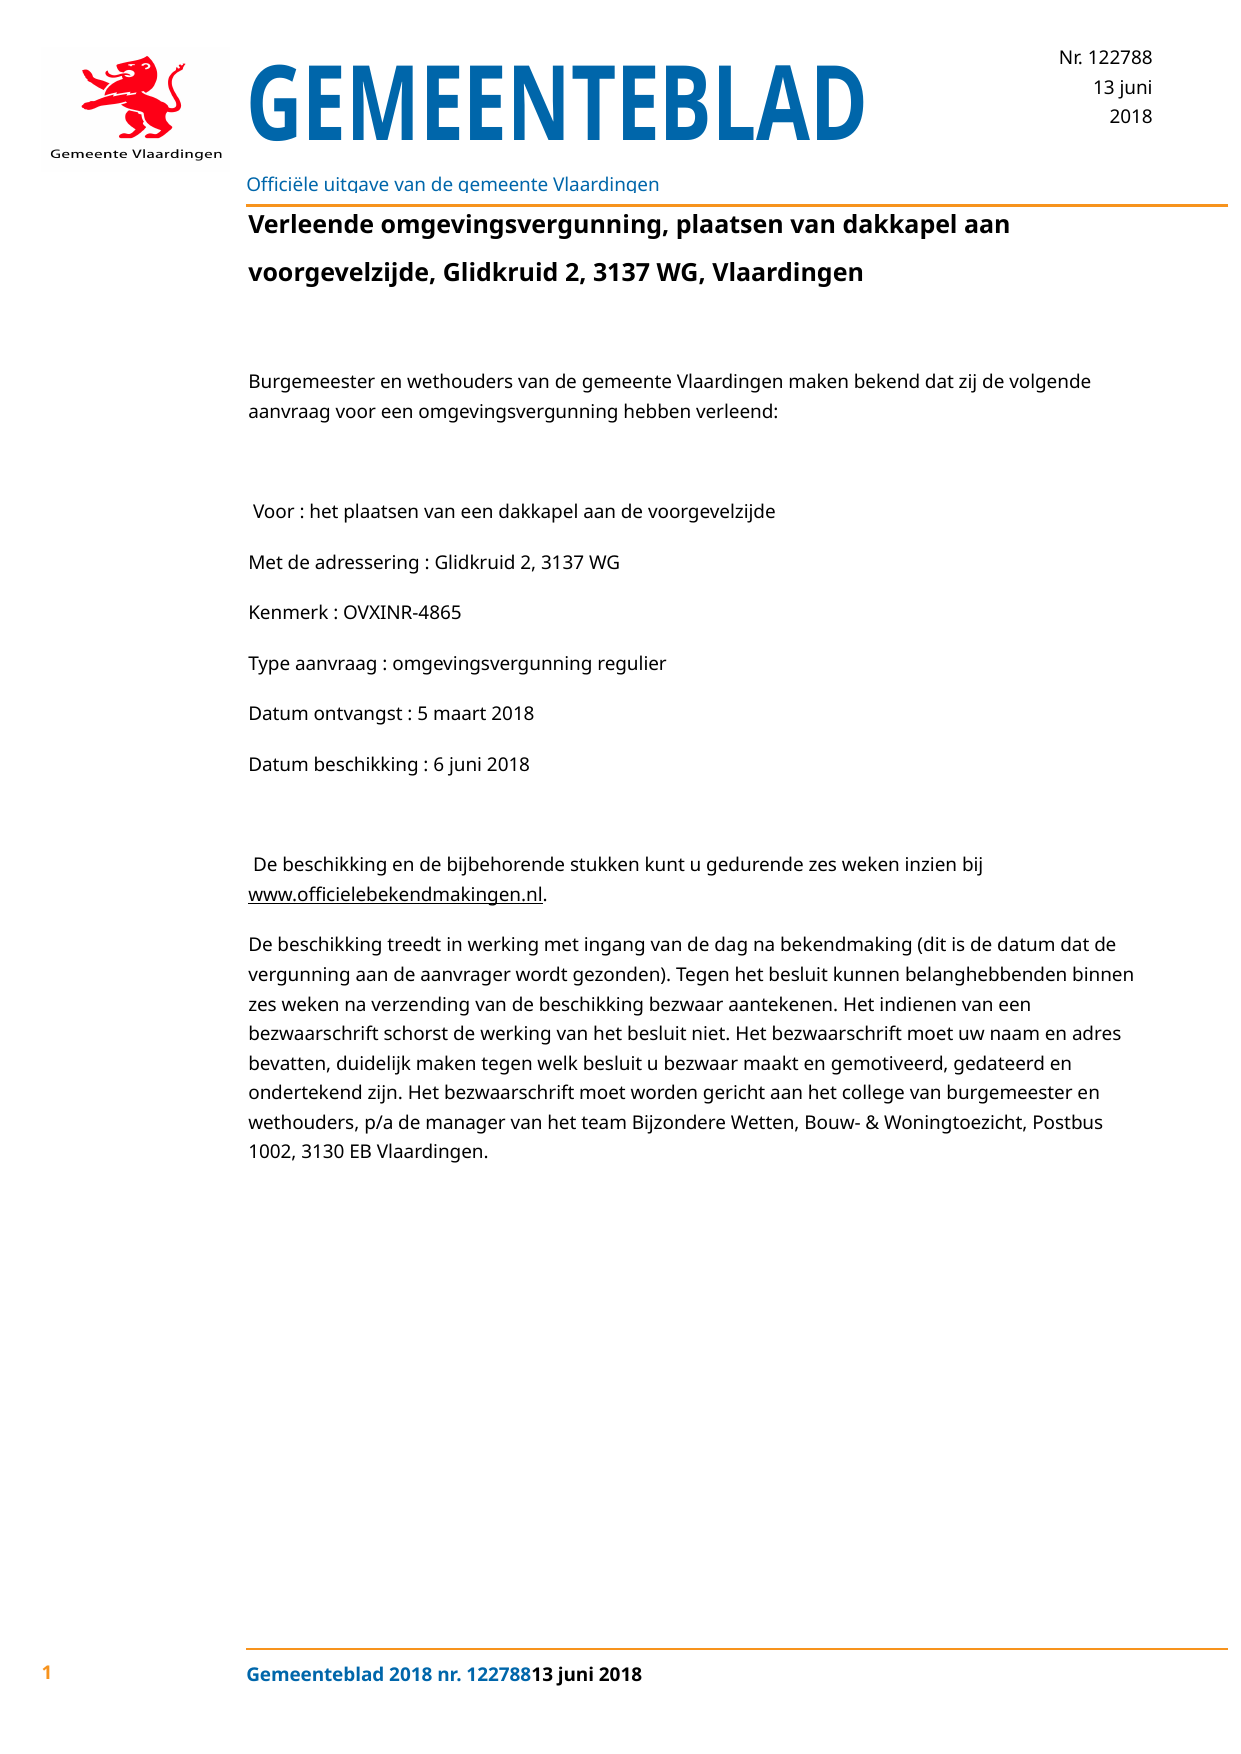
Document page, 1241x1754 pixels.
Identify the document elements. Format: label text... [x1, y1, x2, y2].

text Type aanvraag : omgevingsvergunning regulier [248, 650, 1152, 676]
text De beschikking treedt in werking met ingang van de dag na bekendmaking (dit is de datum dat de vergunning aan de aanvrager wordt gezonden). Tegen het besluit kunnen belanghebbenden binnen zes weken na verzending van de beschikking bezwaar aantekenen. Het indienen van een bezwaarschrift schorst de werking van het besluit niet. Het bezwaarschrift moet uw naam en adres bevatten, duidelijk maken tegen welk besluit u bezwaar maakt en gemotiveerd, gedateerd en ondertekend zijn. Het bezwaarschrift moet worden gericht aan het college van burgemeester en wethouders, p/a de manager van het team Bijzondere Wetten, Bouw- & Woningtoezicht, Postbus 1002, 3130 EB Vlaardingen. [248, 932, 1152, 1164]
text Burgemeester en wethouders van de gemeente Vlaardingen maken bekend dat zij de volgende aanvraag voor een omgevingsvergunning hebben verleend: [248, 368, 1152, 424]
text Verleende omgevingsvergunning, plaatsen van dakkapel aan voorgevelzijde, Glidkruid 2, 3137 WG, Vlaardingen [248, 207, 1152, 288]
picture [41, 47, 231, 172]
text Kenmerk : OVXINR-4865 [248, 599, 1152, 625]
text De beschikking en de bijbehorende stukken kunt u gedurende zes weken inzien bij www.officielebekendmakingen.nl. [248, 852, 1152, 907]
text Datum beschikking : 6 juni 2018 [248, 751, 1152, 777]
text Voor : het plaatsen van een dakkapel aan de voorgevelzijde [248, 499, 1152, 524]
text Datum ontvangst : 5 maart 2018 [248, 700, 1152, 726]
text Met de adressering : Glidkruid 2, 3137 WG [248, 549, 1152, 575]
